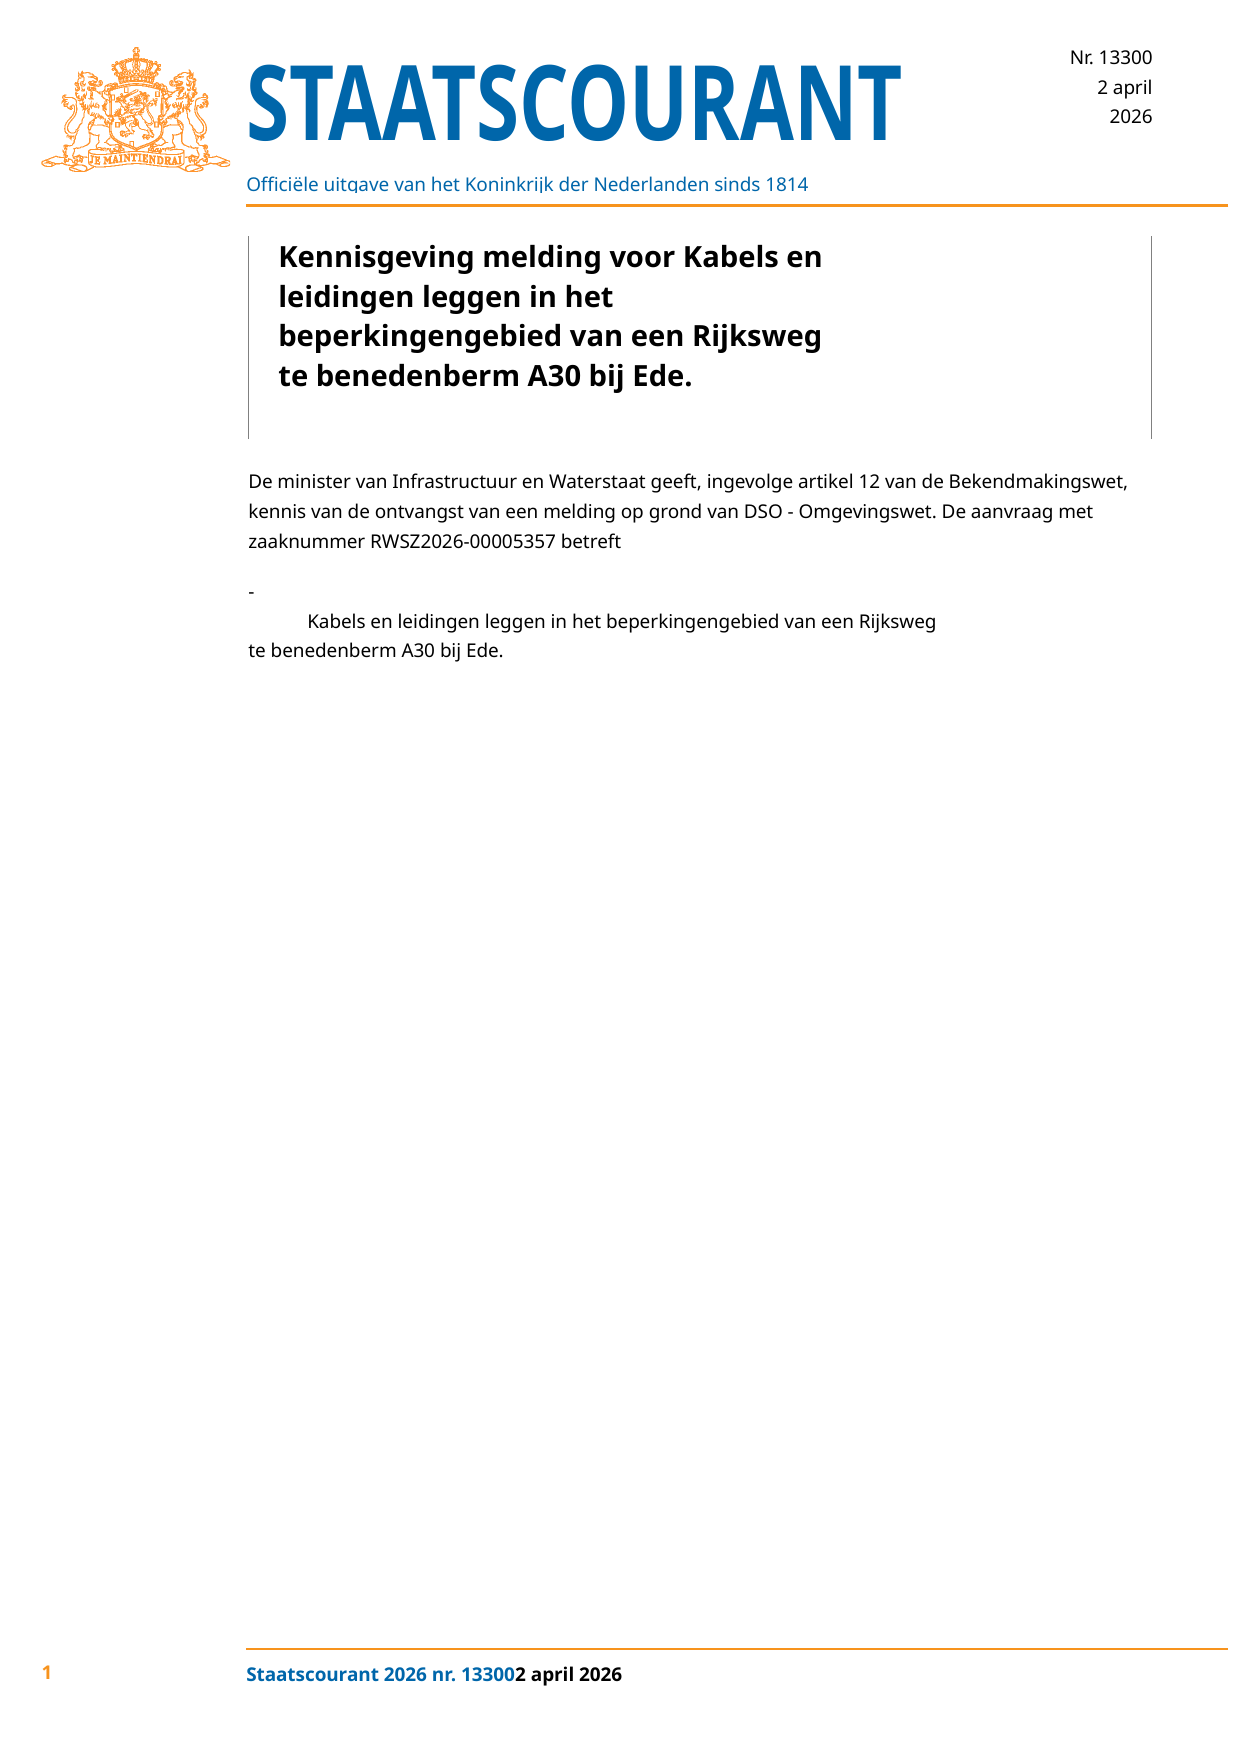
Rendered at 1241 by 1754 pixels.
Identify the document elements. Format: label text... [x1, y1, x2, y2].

picture [41, 47, 231, 172]
table_header [850, 414, 1151, 439]
list Kabels en leidingen leggen in het beperkingengebied van een Rijksweg [248, 608, 1152, 633]
table_header [1090, 236, 1151, 413]
text De minister van Infrastructuur en Waterstaat geeft, ingevolge artikel 12 van de Bekendmakingswet, kennis van de ontvangst van een melding op grond van DSO - Omgevingswet. De aanvraag met zaaknummer RWSZ2026-00005357 betreft [248, 469, 1152, 553]
picture [912, 236, 1090, 414]
table_header [850, 236, 912, 413]
text te benedenberm A30 bij Ede. [248, 637, 1152, 663]
table_header Kennisgeving melding voor Kabels en leidingen leggen in het beperkingengebied van een Rijksweg te benedenberm A30 bij Ede. [249, 236, 850, 439]
